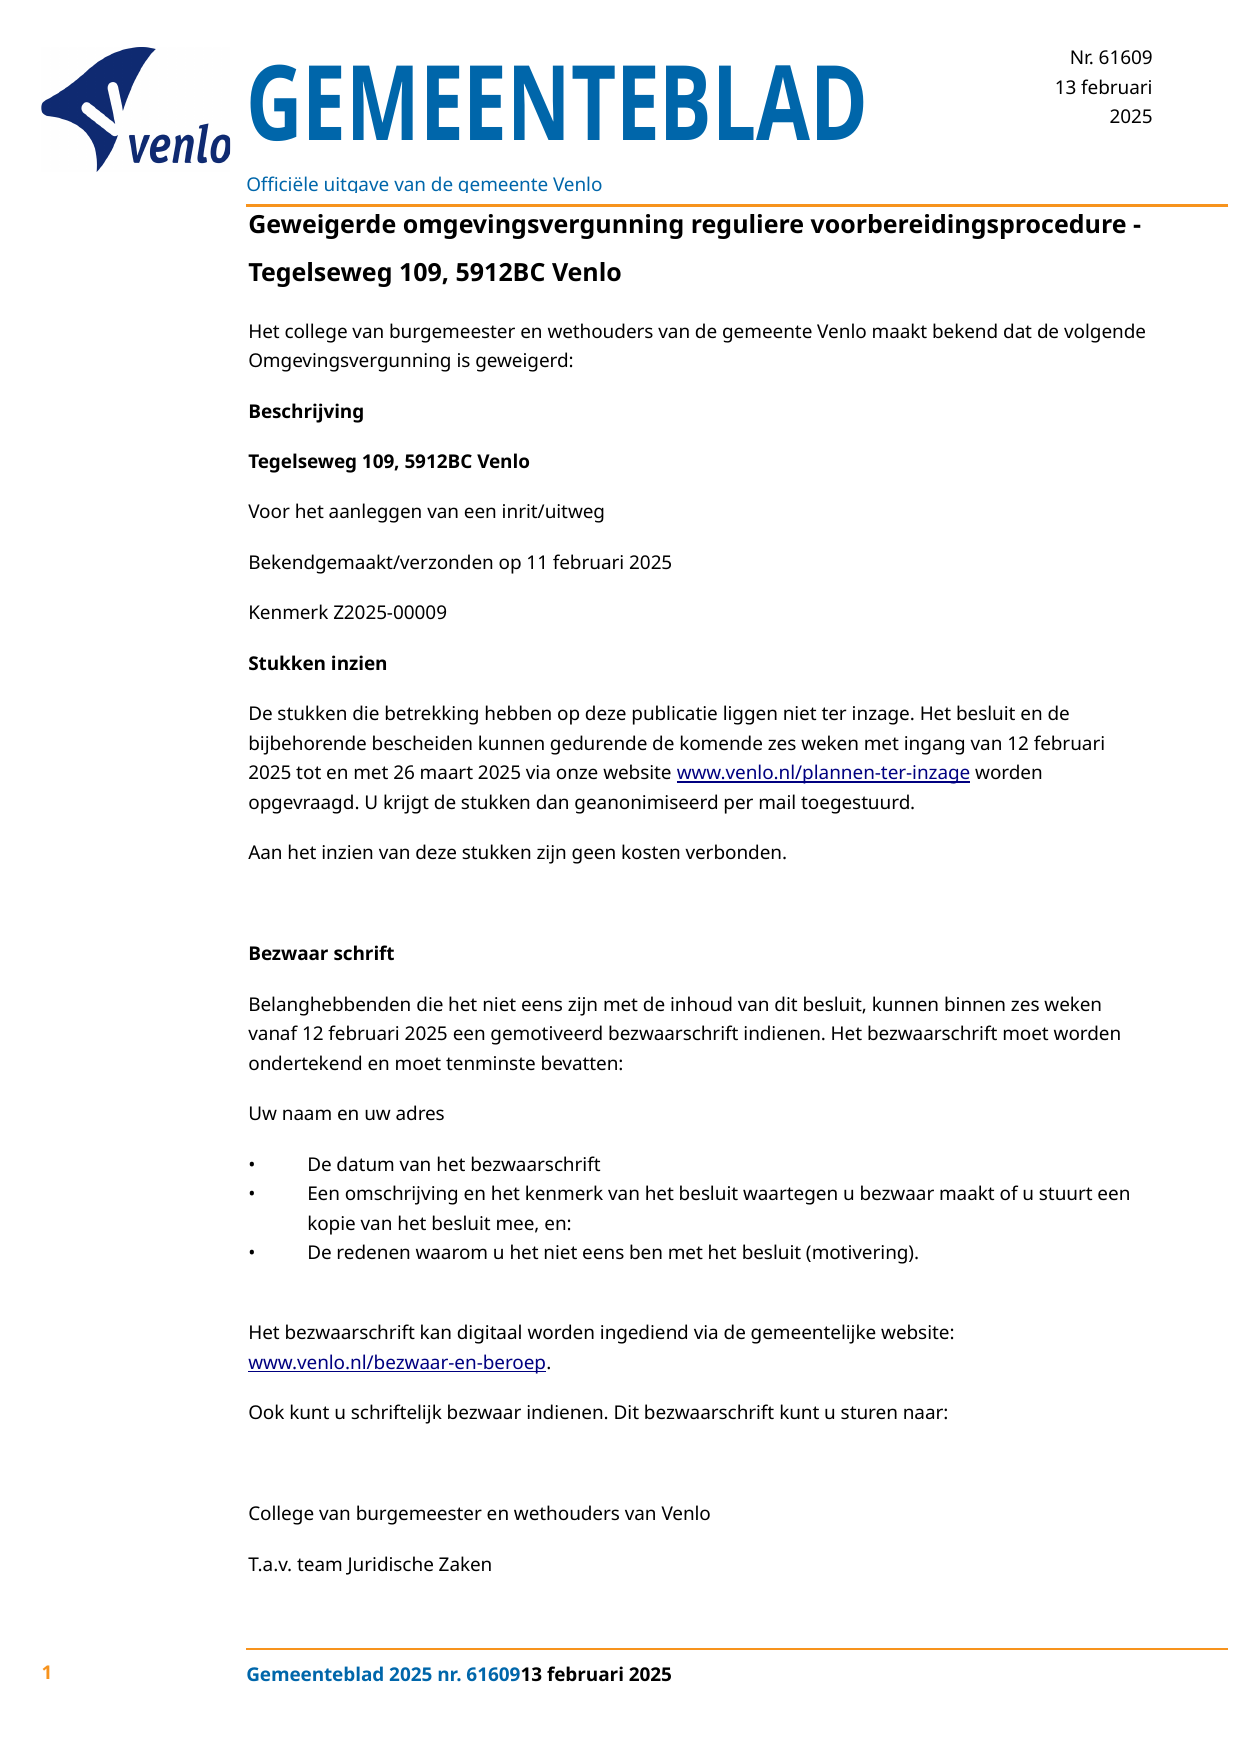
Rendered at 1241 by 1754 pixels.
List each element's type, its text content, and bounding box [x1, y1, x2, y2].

text Bekendgemaakt/verzonden op 11 februari 2025 [248, 549, 1152, 575]
text Geweigerde omgevingsvergunning reguliere voorbereidingsprocedure - Tegelseweg 109, 5912BC Venlo [248, 207, 1152, 288]
text Tegelseweg 109, 5912BC Venlo [248, 448, 1152, 474]
list De redenen waarom u het niet eens ben met het besluit (motivering). [248, 1239, 1152, 1265]
list De datum van het bezwaarschrift [248, 1151, 1152, 1177]
text Aan het inzien van deze stukken zijn geen kosten verbonden. [248, 839, 1152, 865]
text Kenmerk Z2025-00009 [248, 599, 1152, 625]
text Voor het aanleggen van een inrit/uitweg [248, 499, 1152, 524]
picture [41, 47, 231, 172]
text Bezwaar schrift [248, 940, 1152, 966]
text Het bezwaarschrift kan digitaal worden ingediend via de gemeentelijke website: www.venlo.nl/bezwaar-en-beroep. [248, 1319, 1152, 1375]
text Ook kunt u schriftelijk bezwaar indienen. Dit bezwaarschrift kunt u sturen naar: [248, 1399, 1152, 1425]
text T.a.v. team Juridische Zaken [248, 1551, 1152, 1577]
text Beschrijving [248, 398, 1152, 424]
text Uw naam en uw adres [248, 1100, 1152, 1126]
text College van burgemeester en wethouders van Venlo [248, 1500, 1152, 1526]
text Belanghebbenden die het niet eens zijn met de inhoud van dit besluit, kunnen binnen zes weken vanaf 12 februari 2025 een gemotiveerd bezwaarschrift indienen. Het bezwaarschrift moet worden ondertekend en moet tenminste bevatten: [248, 991, 1152, 1076]
list Een omschrijving en het kenmerk van het besluit waartegen u bezwaar maakt of u stuurt een kopie van het besluit mee, en: [248, 1180, 1152, 1236]
text Het college van burgemeester en wethouders van de gemeente Venlo maakt bekend dat de volgende Omgevingsvergunning is geweigerd: [248, 318, 1152, 373]
text Stukken inzien [248, 650, 1152, 676]
text De stukken die betrekking hebben op deze publicatie liggen niet ter inzage. Het besluit en de bijbehorende bescheiden kunnen gedurende de komende zes weken met ingang van 12 februari 2025 tot en met 26 maart 2025 via onze website www.venlo.nl/plannen-ter-inzage worden opgevraagd. U krijgt de stukken dan geanonimiseerd per mail toegestuurd. [248, 700, 1152, 815]
